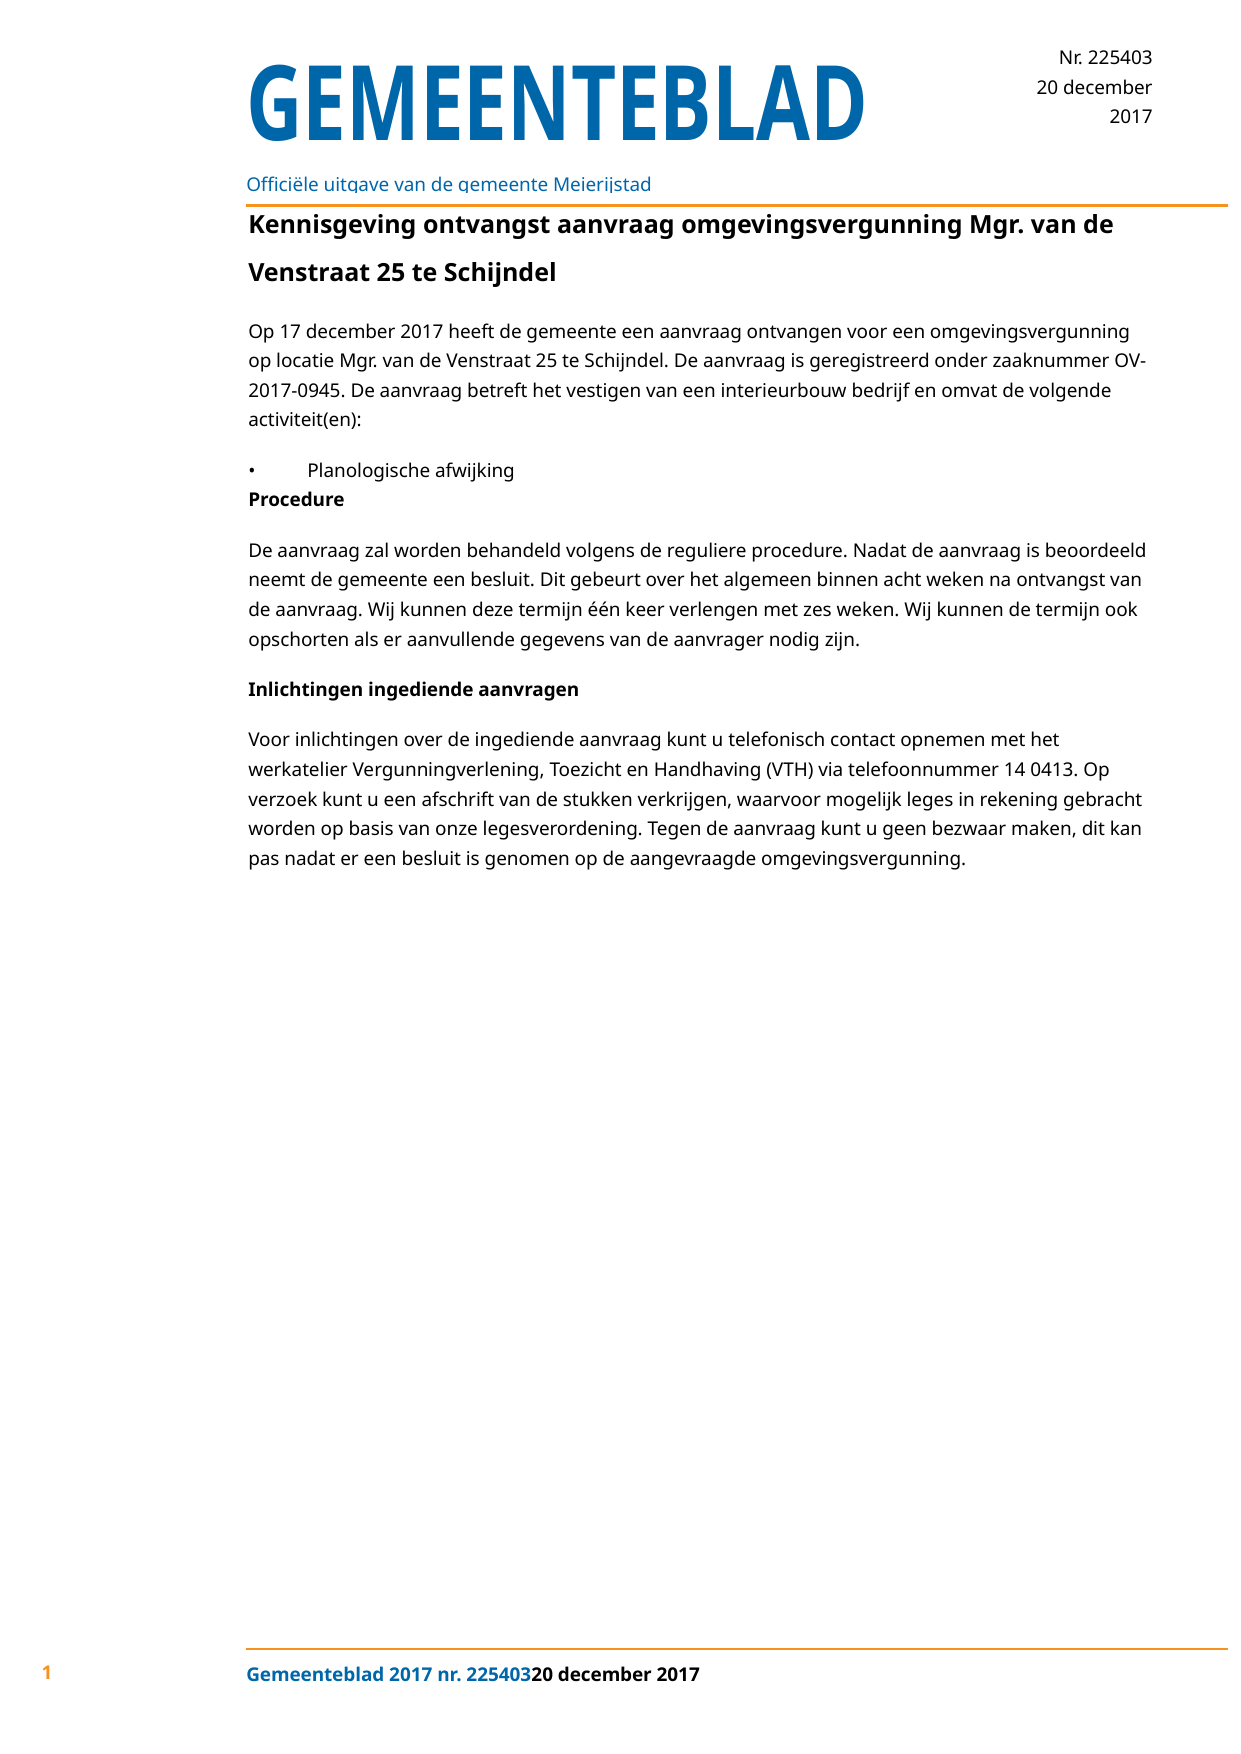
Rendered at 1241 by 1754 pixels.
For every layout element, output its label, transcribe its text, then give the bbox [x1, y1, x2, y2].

text Op 17 december 2017 heeft de gemeente een aanvraag ontvangen voor een omgevingsvergunning op locatie Mgr. van de Venstraat 25 te Schijndel. De aanvraag is geregistreerd onder zaaknummer OV-2017-0945. De aanvraag betreft het vestigen van een interieurbouw bedrijf en omvat de volgende activiteit(en): [248, 318, 1152, 432]
text Kennisgeving ontvangst aanvraag omgevingsvergunning Mgr. van de Venstraat 25 te Schijndel [248, 207, 1152, 288]
text Voor inlichtingen over de ingediende aanvraag kunt u telefonisch contact opnemen met het werkatelier Vergunningverlening, Toezicht en Handhaving (VTH) via telefoonnummer 14 0413. Op verzoek kunt u een afschrift van de stukken verkrijgen, waarvoor mogelijk leges in rekening gebracht worden op basis van onze legesverordening. Tegen de aanvraag kunt u geen bezwaar maken, dit kan pas nadat er een besluit is genomen op de aangevraagde omgevingsvergunning. [248, 727, 1152, 871]
text Procedure [248, 487, 1152, 512]
text Inlichtingen ingediende aanvragen [248, 676, 1152, 702]
list Planologische afwijking [248, 457, 1152, 483]
text De aanvraag zal worden behandeld volgens de reguliere procedure. Nadat de aanvraag is beoordeeld neemt de gemeente een besluit. Dit gebeurt over het algemeen binnen acht weken na ontvangst van de aanvraag. Wij kunnen deze termijn één keer verlengen met zes weken. Wij kunnen de termijn ook opschorten als er aanvullende gegevens van de aanvrager nodig zijn. [248, 537, 1152, 652]
picture [41, 47, 231, 172]
